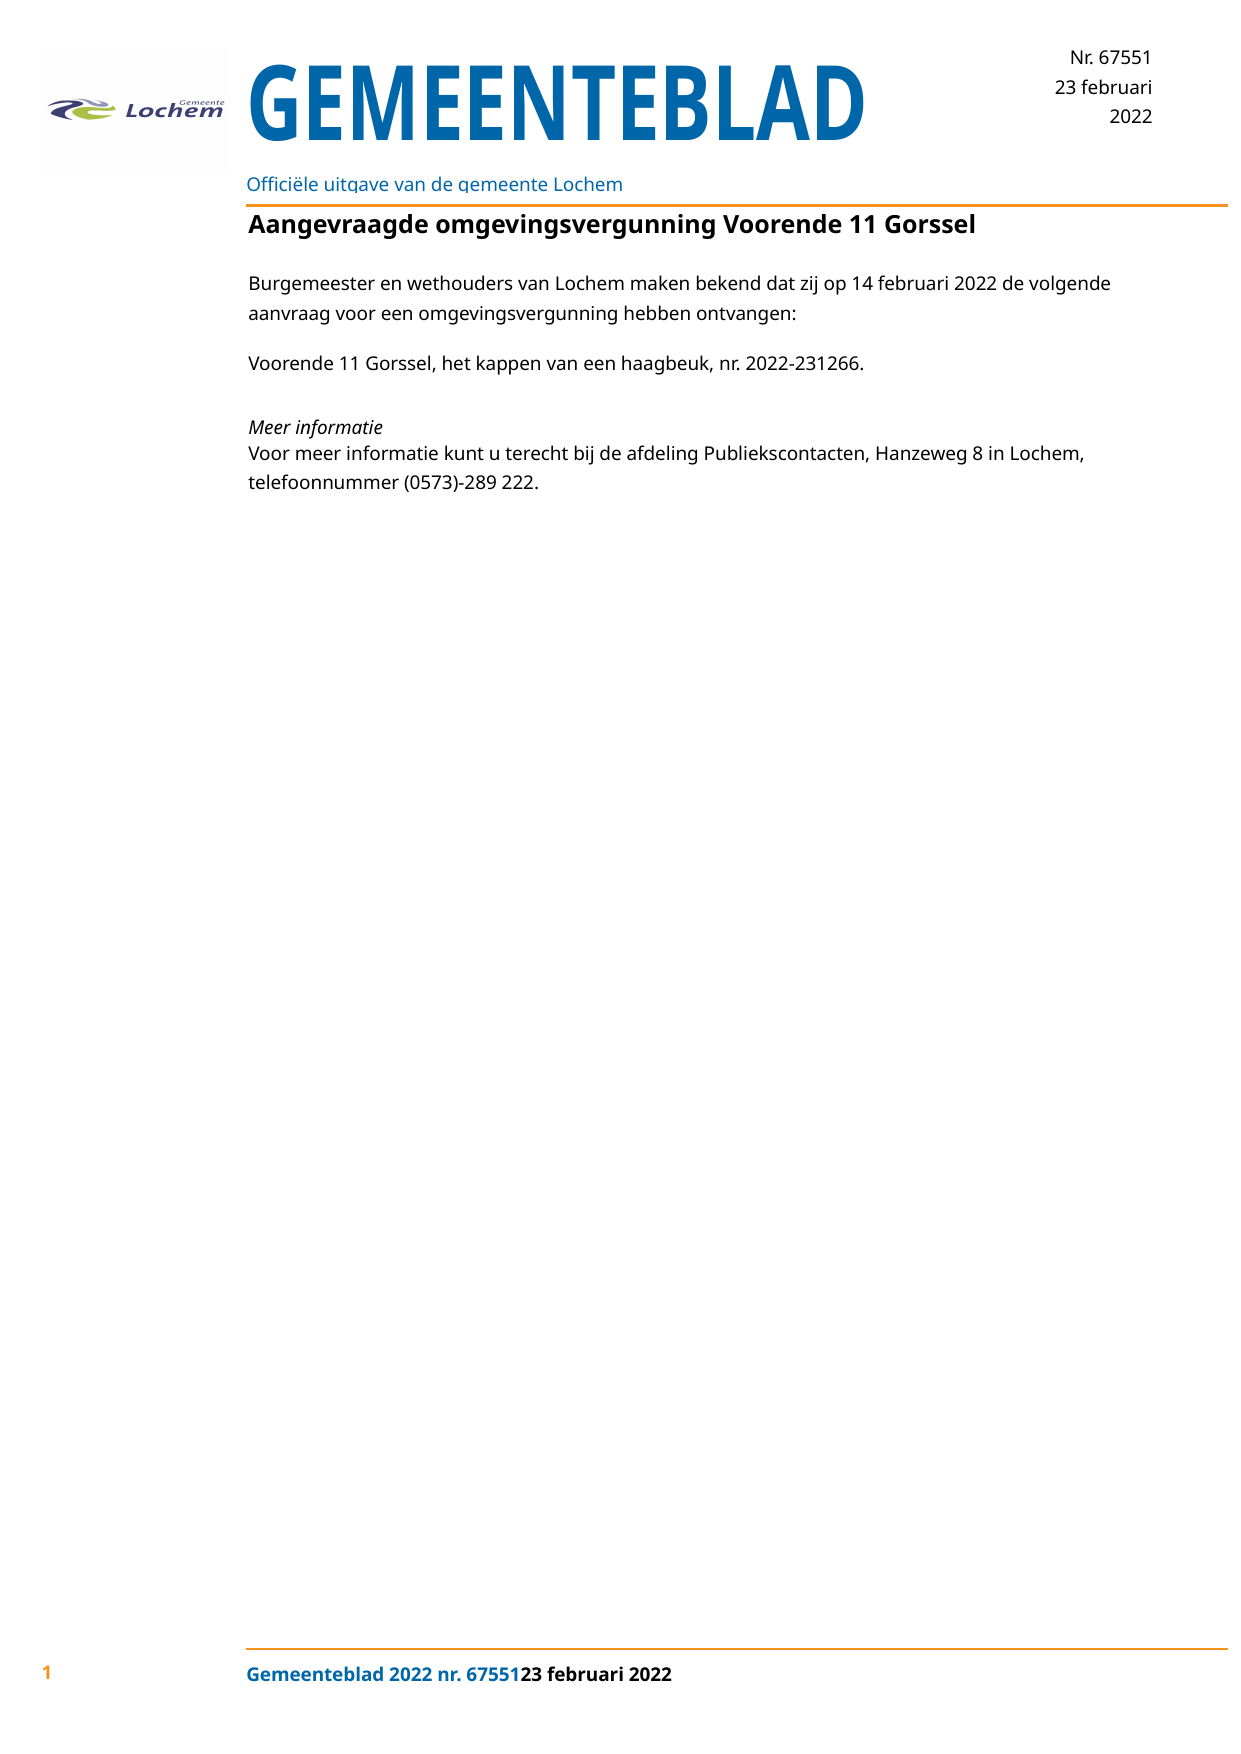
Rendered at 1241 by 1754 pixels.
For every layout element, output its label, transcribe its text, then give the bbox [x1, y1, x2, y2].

picture [41, 47, 231, 172]
text Meer informatie [248, 414, 1152, 440]
text Voor meer informatie kunt u terecht bij de afdeling Publiekscontacten, Hanzeweg 8 in Lochem, telefoonnummer (0573)-289 222. [248, 440, 1152, 495]
text Aangevraagde omgevingsvergunning Voorende 11 Gorssel [248, 207, 1152, 241]
text Burgemeester en wethouders van Lochem maken bekend dat zij op 14 februari 2022 de volgende aanvraag voor een omgevingsvergunning hebben ontvangen: [248, 270, 1152, 326]
text Voorende 11 Gorssel, het kappen van een haagbeuk, nr. 2022-231266. [248, 350, 1152, 376]
